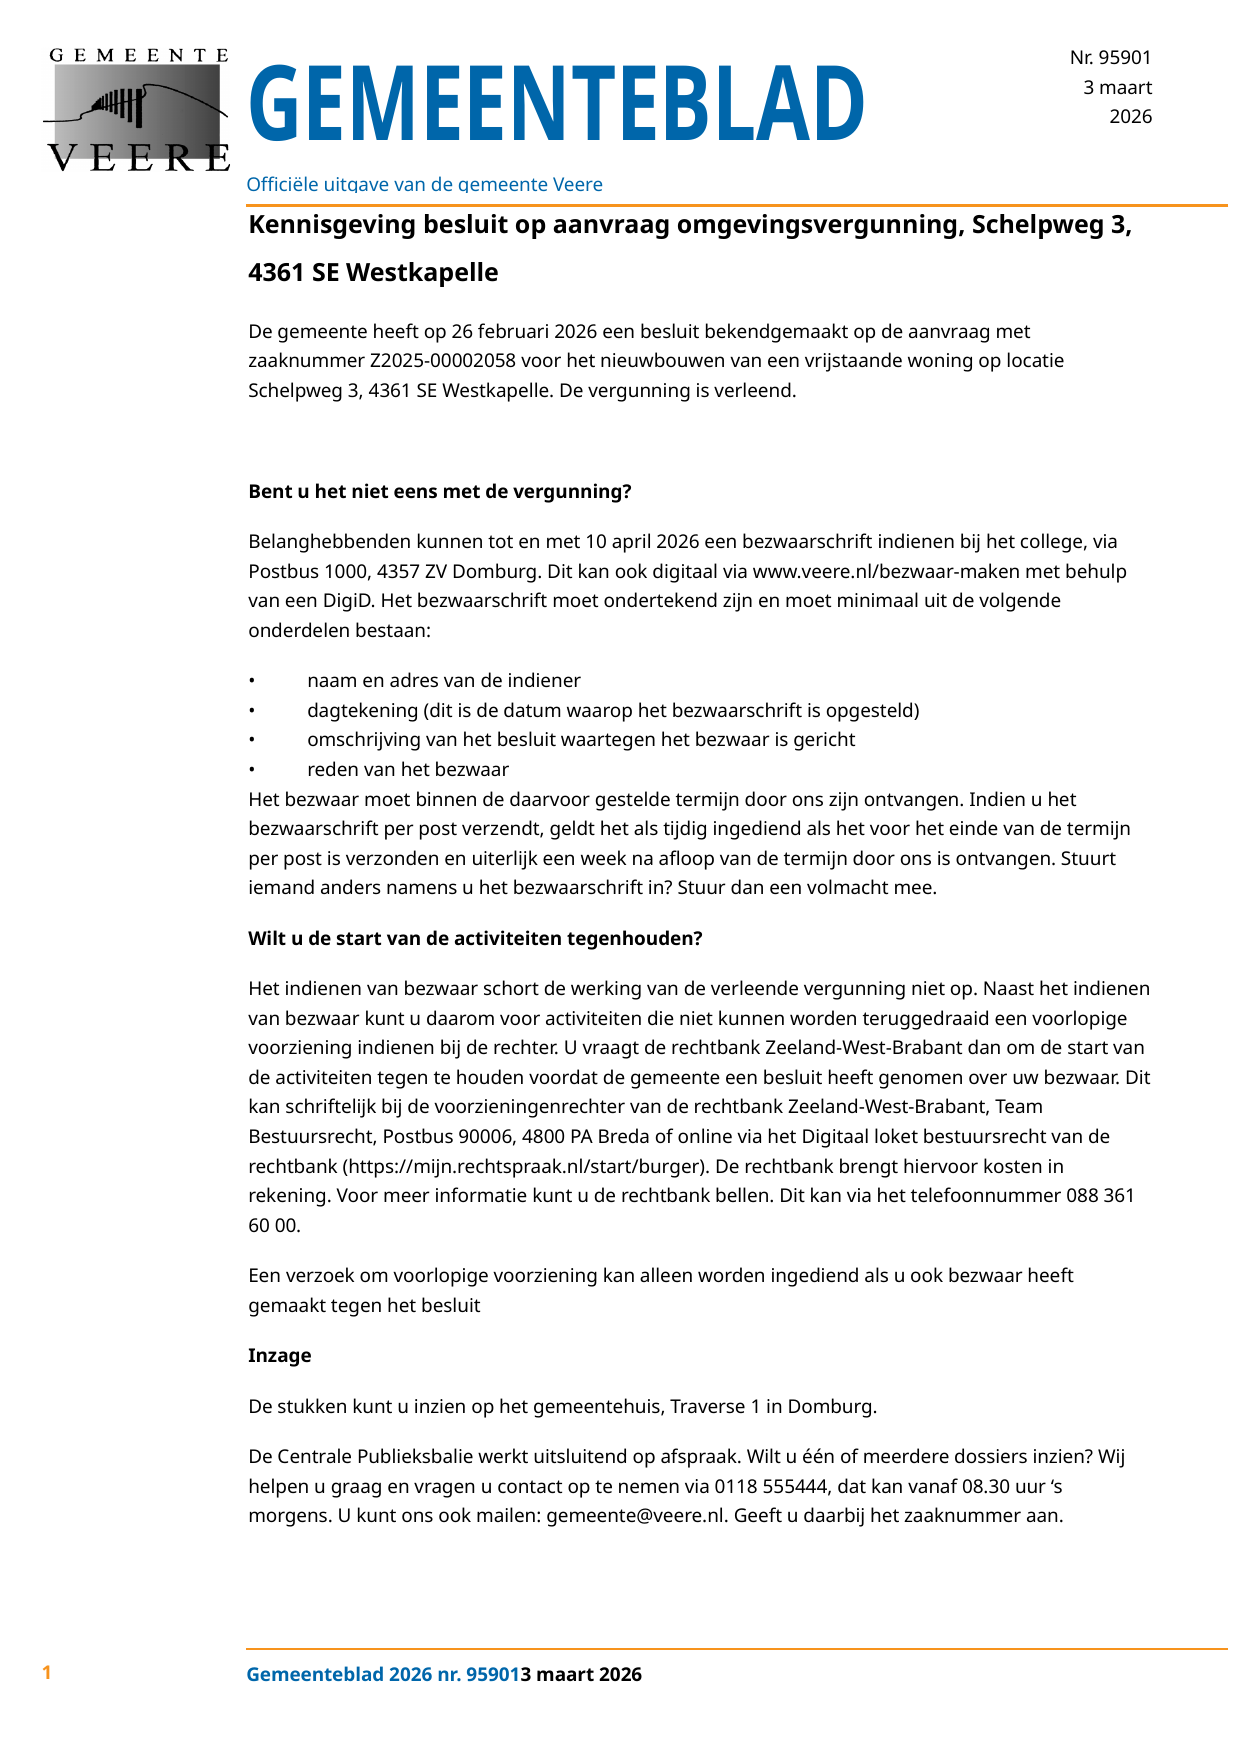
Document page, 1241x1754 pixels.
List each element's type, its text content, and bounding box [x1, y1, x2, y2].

list naam en adres van de indiener [248, 667, 1152, 693]
text Het bezwaar moet binnen de daarvoor gestelde termijn door ons zijn ontvangen. Indien u het bezwaarschrift per post verzendt, geldt het als tijdig ingediend als het voor het einde van de termijn per post is verzonden en uiterlijk een week na afloop van de termijn door ons is ontvangen. Stuurt iemand anders namens u het bezwaarschrift in? Stuur dan een volmacht mee. [248, 786, 1152, 900]
picture [41, 47, 231, 172]
text Belanghebbenden kunnen tot en met 10 april 2026 een bezwaarschrift indienen bij het college, via Postbus 1000, 4357 ZV Domburg. Dit kan ook digitaal via www.veere.nl/bezwaar-maken met behulp van een DigiD. Het bezwaarschrift moet ondertekend zijn en moet minimaal uit de volgende onderdelen bestaan: [248, 528, 1152, 643]
text De gemeente heeft op 26 februari 2026 een besluit bekendgemaakt op de aanvraag met zaaknummer Z2025-00002058 voor het nieuwbouwen van een vrijstaande woning op locatie Schelpweg 3, 4361 SE Westkapelle. De vergunning is verleend. [248, 318, 1152, 403]
text Bent u het niet eens met de vergunning? [248, 478, 1152, 504]
list reden van het bezwaar [248, 756, 1152, 782]
text De stukken kunt u inzien op het gemeentehuis, Traverse 1 in Domburg. [248, 1393, 1152, 1419]
list dagtekening (dit is de datum waarop het bezwaarschrift is opgesteld) [248, 697, 1152, 723]
text Wilt u de start van de activiteiten tegenhouden? [248, 925, 1152, 951]
text Het indienen van bezwaar schort de werking van de verleende vergunning niet op. Naast het indienen van bezwaar kunt u daarom voor activiteiten die niet kunnen worden teruggedraaid een voorlopige voorziening indienen bij de rechter. U vraagt de rechtbank Zeeland-West-Brabant dan om de start van de activiteiten tegen te houden voordat de gemeente een besluit heeft genomen over uw bezwaar. Dit kan schriftelijk bij de voorzieningenrechter van de rechtbank Zeeland-West-Brabant, Team Bestuursrecht, Postbus 90006, 4800 PA Breda of online via het Digitaal loket bestuursrecht van de rechtbank (https://mijn.rechtspraak.nl/start/burger). De rechtbank brengt hiervoor kosten in rekening. Voor meer informatie kunt u de rechtbank bellen. Dit kan via het telefoonnummer 088 361 60 00. [248, 975, 1152, 1238]
text Kennisgeving besluit op aanvraag omgevingsvergunning, Schelpweg 3, 4361 SE Westkapelle [248, 207, 1152, 288]
text De Centrale Publieksbalie werkt uitsluitend op afspraak. Wilt u één of meerdere dossiers inzien? Wij helpen u graag en vragen u contact op te nemen via 0118 555444, dat kan vanaf 08.30 uur ‘s morgens. U kunt ons ook mailen: gemeente@veere.nl. Geeft u daarbij het zaaknummer aan. [248, 1443, 1152, 1528]
text Inzage [248, 1342, 1152, 1368]
text Een verzoek om voorlopige voorziening kan alleen worden ingediend als u ook bezwaar heeft gemaakt tegen het besluit [248, 1262, 1152, 1318]
list omschrijving van het besluit waartegen het bezwaar is gericht [248, 727, 1152, 752]
